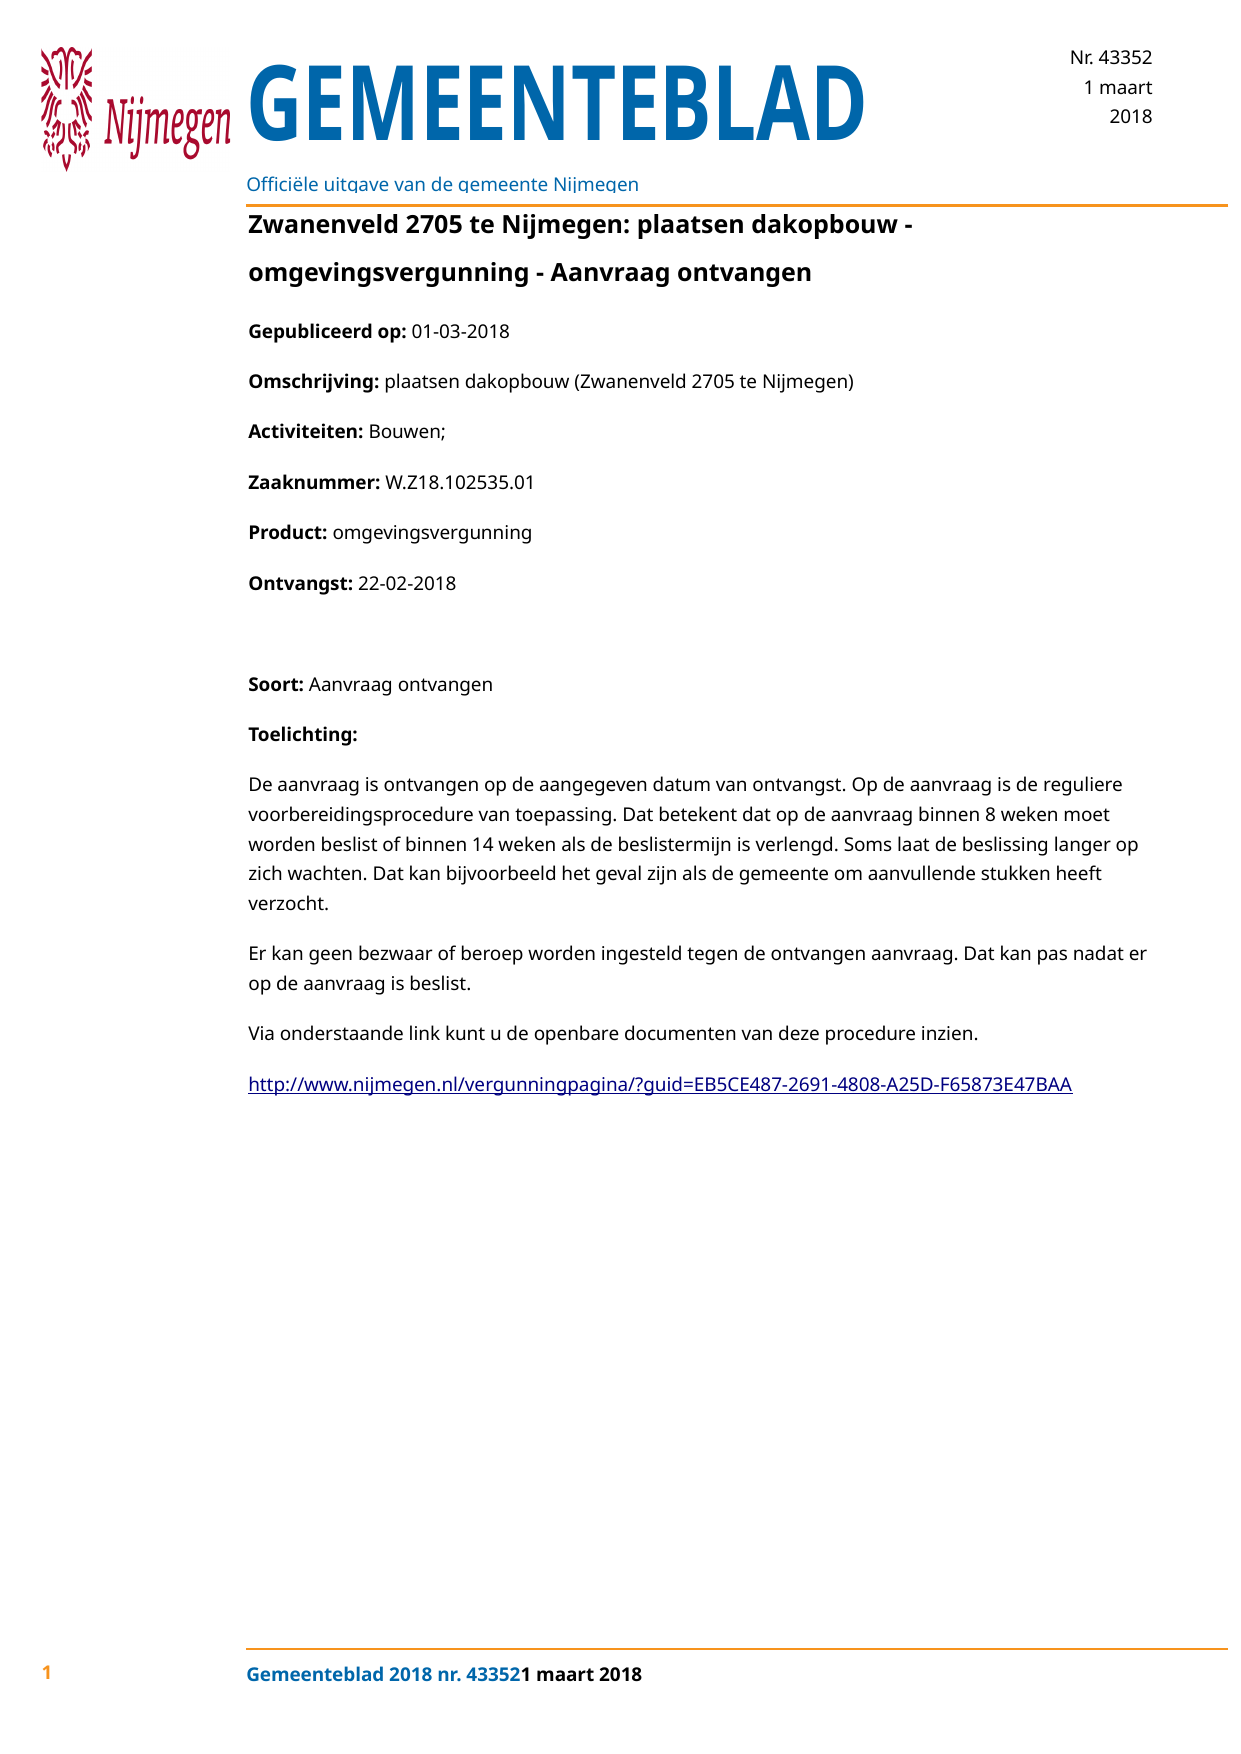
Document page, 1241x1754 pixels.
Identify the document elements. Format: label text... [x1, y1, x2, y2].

text Ontvangst: 22-02-2018 [248, 570, 1152, 596]
text Activiteiten: Bouwen; [248, 419, 1152, 444]
text Er kan geen bezwaar of beroep worden ingesteld tegen de ontvangen aanvraag. Dat kan pas nadat er op de aanvraag is beslist. [248, 940, 1152, 996]
text Gepubliceerd op: 01-03-2018 [248, 318, 1152, 344]
picture [41, 47, 231, 172]
text Toelichting: [248, 721, 1152, 747]
text Soort: Aanvraag ontvangen [248, 671, 1152, 697]
text De aanvraag is ontvangen op de aangegeven datum van ontvangst. Op de aanvraag is de reguliere voorbereidingsprocedure van toepassing. Dat betekent dat op de aanvraag binnen 8 weken moet worden beslist of binnen 14 weken als de beslistermijn is verlengd. Soms laat de beslissing langer op zich wachten. Dat kan bijvoorbeeld het geval zijn als de gemeente om aanvullende stukken heeft verzocht. [248, 772, 1152, 916]
text Omschrijving: plaatsen dakopbouw (Zwanenveld 2705 te Nijmegen) [248, 368, 1152, 394]
text Zaaknummer: W.Z18.102535.01 [248, 469, 1152, 495]
text http://www.nijmegen.nl/vergunningpagina/?guid=EB5CE487-2691-4808-A25D-F65873E47BAA [248, 1071, 1152, 1097]
text Product: omgevingsvergunning [248, 519, 1152, 545]
text Via onderstaande link kunt u de openbare documenten van deze procedure inzien. [248, 1020, 1152, 1046]
text Zwanenveld 2705 te Nijmegen: plaatsen dakopbouw - omgevingsvergunning - Aanvraag ontvangen [248, 207, 1152, 288]
